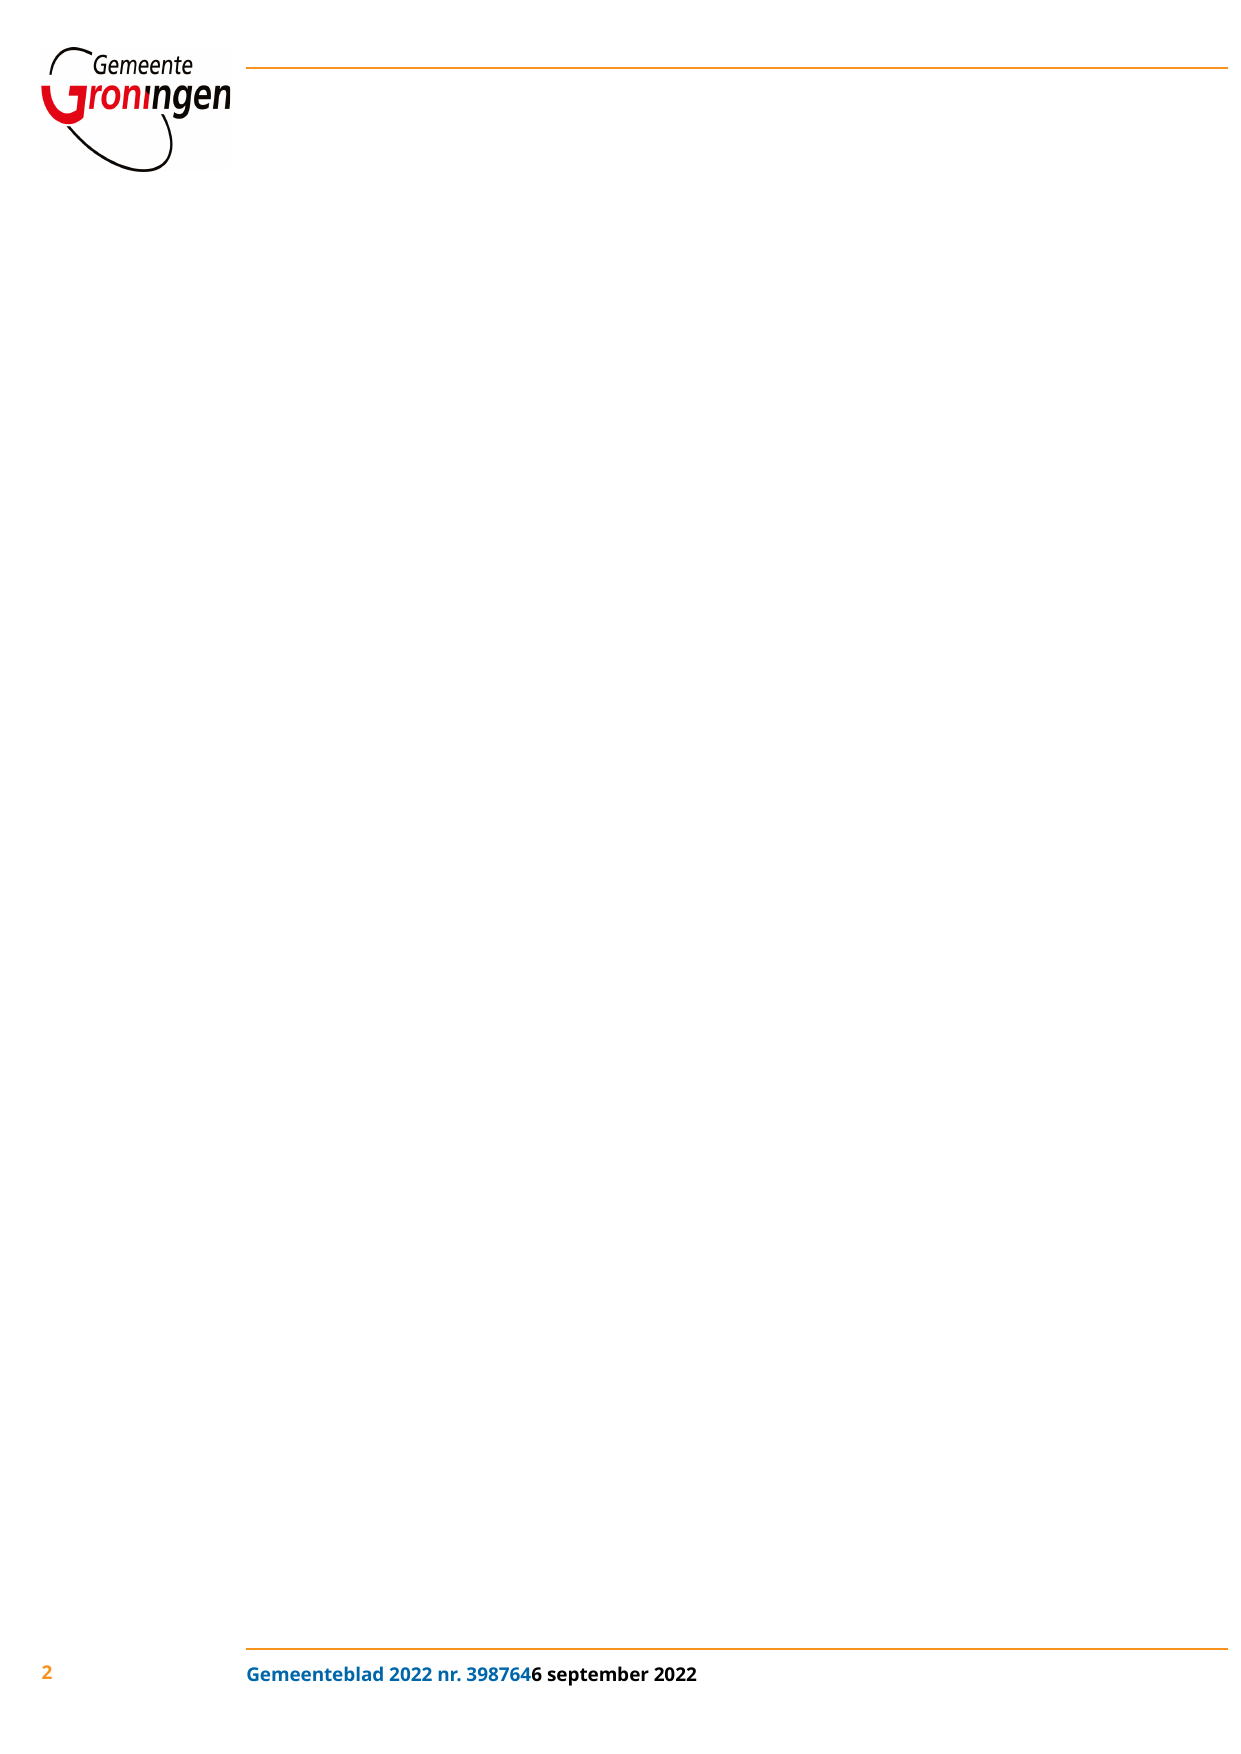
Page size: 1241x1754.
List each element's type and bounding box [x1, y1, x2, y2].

picture [41, 47, 231, 172]
